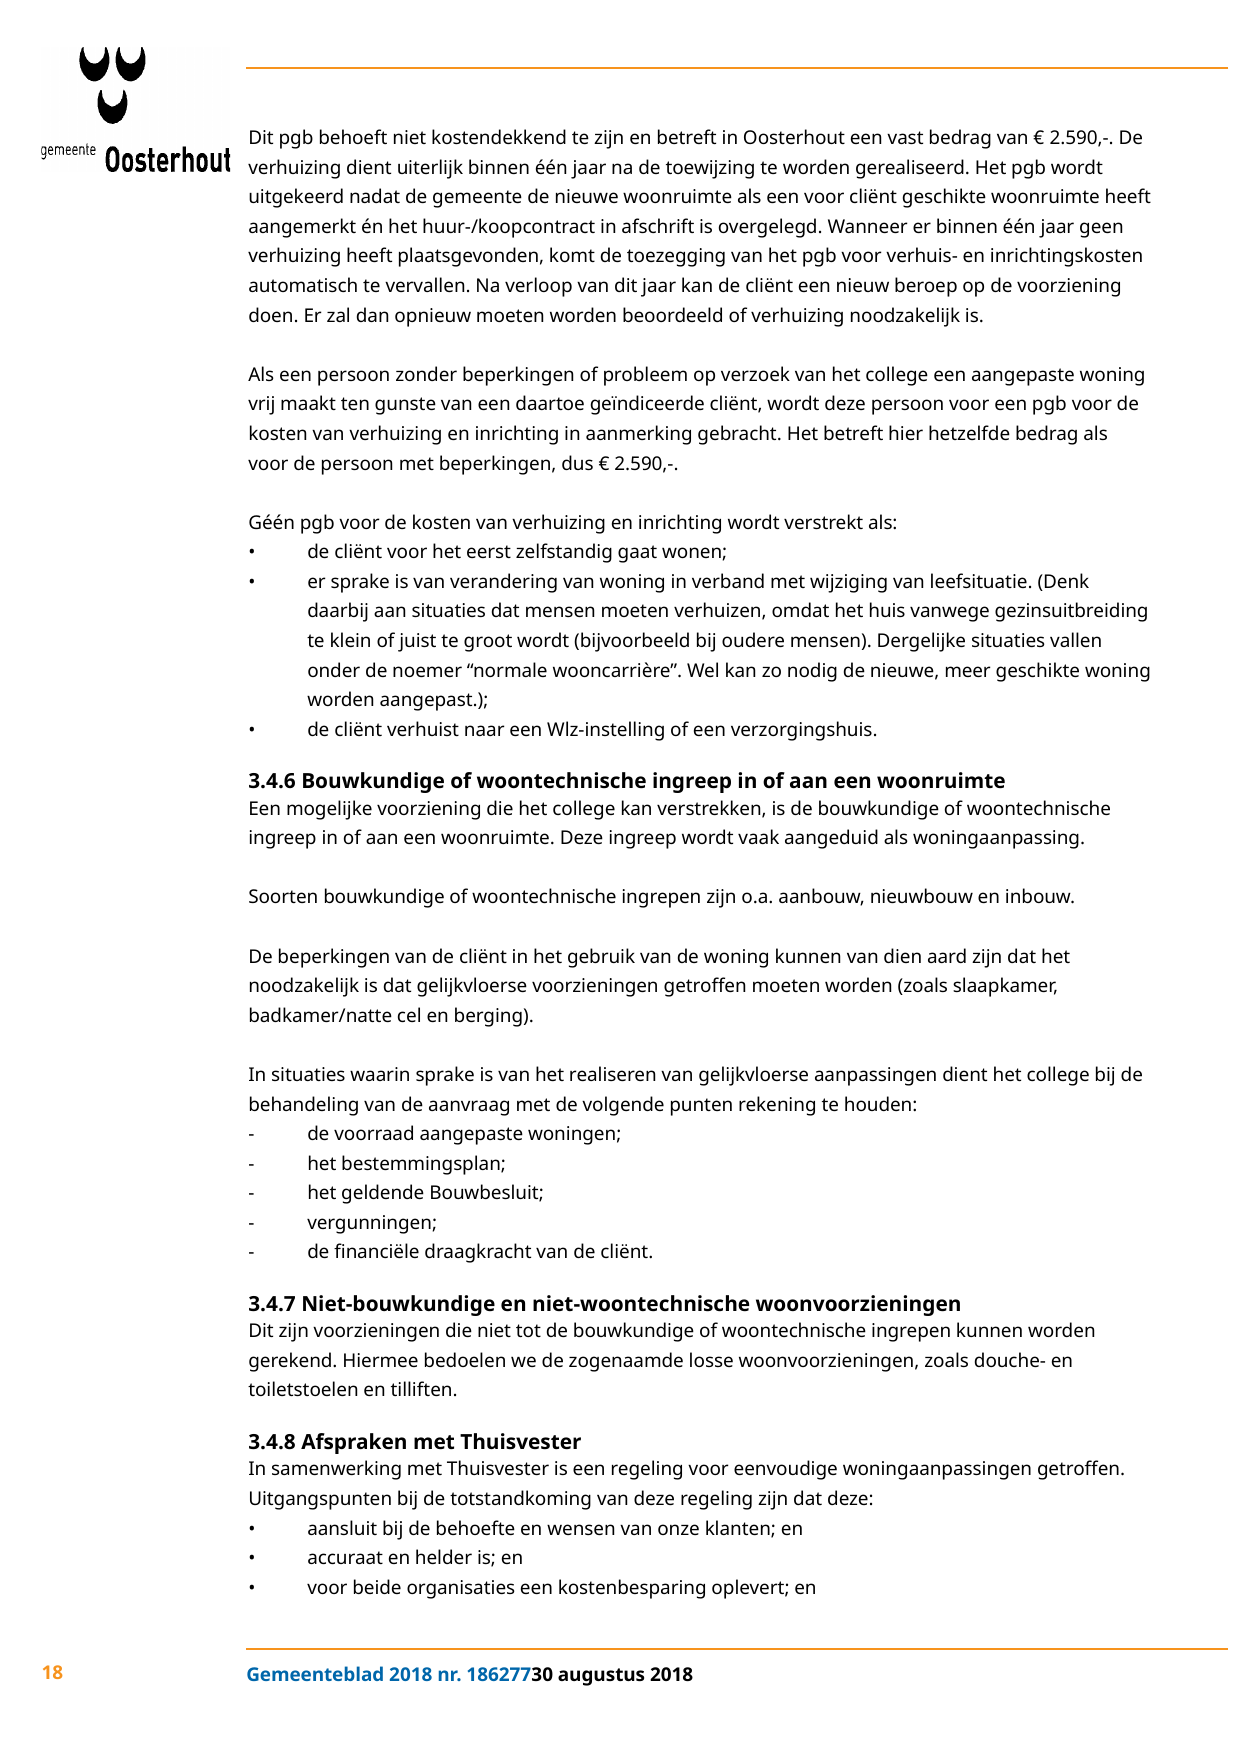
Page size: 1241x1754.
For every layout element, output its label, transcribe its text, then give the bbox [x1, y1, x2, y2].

text Soorten bouwkundige of woontechnische ingrepen zijn o.a. aanbouw, nieuwbouw en inbouw. [248, 884, 1152, 909]
list de cliënt verhuist naar een Wlz-instelling of een verzorgingshuis. [248, 716, 1152, 742]
list het bestemmingsplan; [248, 1150, 1152, 1176]
list de cliënt voor het eerst zelfstandig gaat wonen; [248, 538, 1152, 564]
text Als een persoon zonder beperkingen of probleem op verzoek van het college een aangepaste woning vrij maakt ten gunste van een daartoe geïndiceerde cliënt, wordt deze persoon voor een pgb voor de kosten van verhuizing en inrichting in aanmerking gebracht. Het betreft hier hetzelfde bedrag als voor de persoon met beperkingen, dus € 2.590,-. [248, 361, 1152, 476]
text In samenwerking met Thuisvester is een regeling voor eenvoudige woningaanpassingen getroffen. Uitgangspunten bij de totstandkoming van deze regeling zijn dat deze: [248, 1456, 1152, 1511]
list er sprake is van verandering van woning in verband met wijziging van leefsituatie. (Denk daarbij aan situaties dat mensen moeten verhuizen, omdat het huis vanwege gezinsuitbreiding te klein of juist te groot wordt (bijvoorbeeld bij oudere mensen). Dergelijke situaties vallen onder de noemer “normale wooncarrière”. Wel kan zo nodig de nieuwe, meer geschikte woning worden aangepast.); [248, 568, 1152, 712]
list accuraat en helder is; en [248, 1544, 1152, 1570]
text 3.4.8 Afspraken met Thuisvester [248, 1427, 1152, 1456]
picture [41, 47, 231, 172]
list de financiële draagkracht van de cliënt. [248, 1239, 1152, 1264]
text De beperkingen van de cliënt in het gebruik van de woning kunnen van dien aard zijn dat het noodzakelijk is dat gelijkvloerse voorzieningen getroffen moeten worden (zoals slaapkamer, badkamer/natte cel en berging). [248, 943, 1152, 1028]
list voor beide organisaties een kostenbesparing oplevert; en [248, 1574, 1152, 1599]
list de voorraad aangepaste woningen; [248, 1120, 1152, 1146]
text Géén pgb voor de kosten van verhuizing en inrichting wordt verstrekt als: [248, 509, 1152, 535]
text Dit pgb behoeft niet kostendekkend te zijn en betreft in Oosterhout een vast bedrag van € 2.590,-. De verhuizing dient uiterlijk binnen één jaar na de toewijzing te worden gerealiseerd. Het pgb wordt uitgekeerd nadat de gemeente de nieuwe woonruimte als een voor cliënt geschikte woonruimte heeft aangemerkt én het huur-/koopcontract in afschrift is overgelegd. Wanneer er binnen één jaar geen verhuizing heeft plaatsgevonden, komt de toezegging van het pgb voor verhuis- en inrichtingskosten automatisch te vervallen. Na verloop van dit jaar kan de cliënt een nieuw beroep op de voorziening doen. Er zal dan opnieuw moeten worden beoordeeld of verhuizing noodzakelijk is. [248, 124, 1152, 328]
list aansluit bij de behoefte en wensen van onze klanten; en [248, 1515, 1152, 1540]
text In situaties waarin sprake is van het realiseren van gelijkvloerse aanpassingen dient het college bij de behandeling van de aanvraag met de volgende punten rekening te houden: [248, 1061, 1152, 1116]
text 3.4.6 Bouwkundige of woontechnische ingreep in of aan een woonruimte [248, 766, 1152, 795]
text 3.4.7 Niet-bouwkundige en niet-woontechnische woonvoorzieningen [248, 1289, 1152, 1317]
text Dit zijn voorzieningen die niet tot de bouwkundige of woontechnische ingrepen kunnen worden gerekend. Hiermee bedoelen we de zogenaamde losse woonvoorzieningen, zoals douche- en toiletstoelen en tilliften. [248, 1317, 1152, 1402]
list vergunningen; [248, 1209, 1152, 1235]
text Een mogelijke voorziening die het college kan verstrekken, is de bouwkundige of woontechnische ingreep in of aan een woonruimte. Deze ingreep wordt vaak aangeduid als woningaanpassing. [248, 795, 1152, 850]
list het geldende Bouwbesluit; [248, 1179, 1152, 1205]
